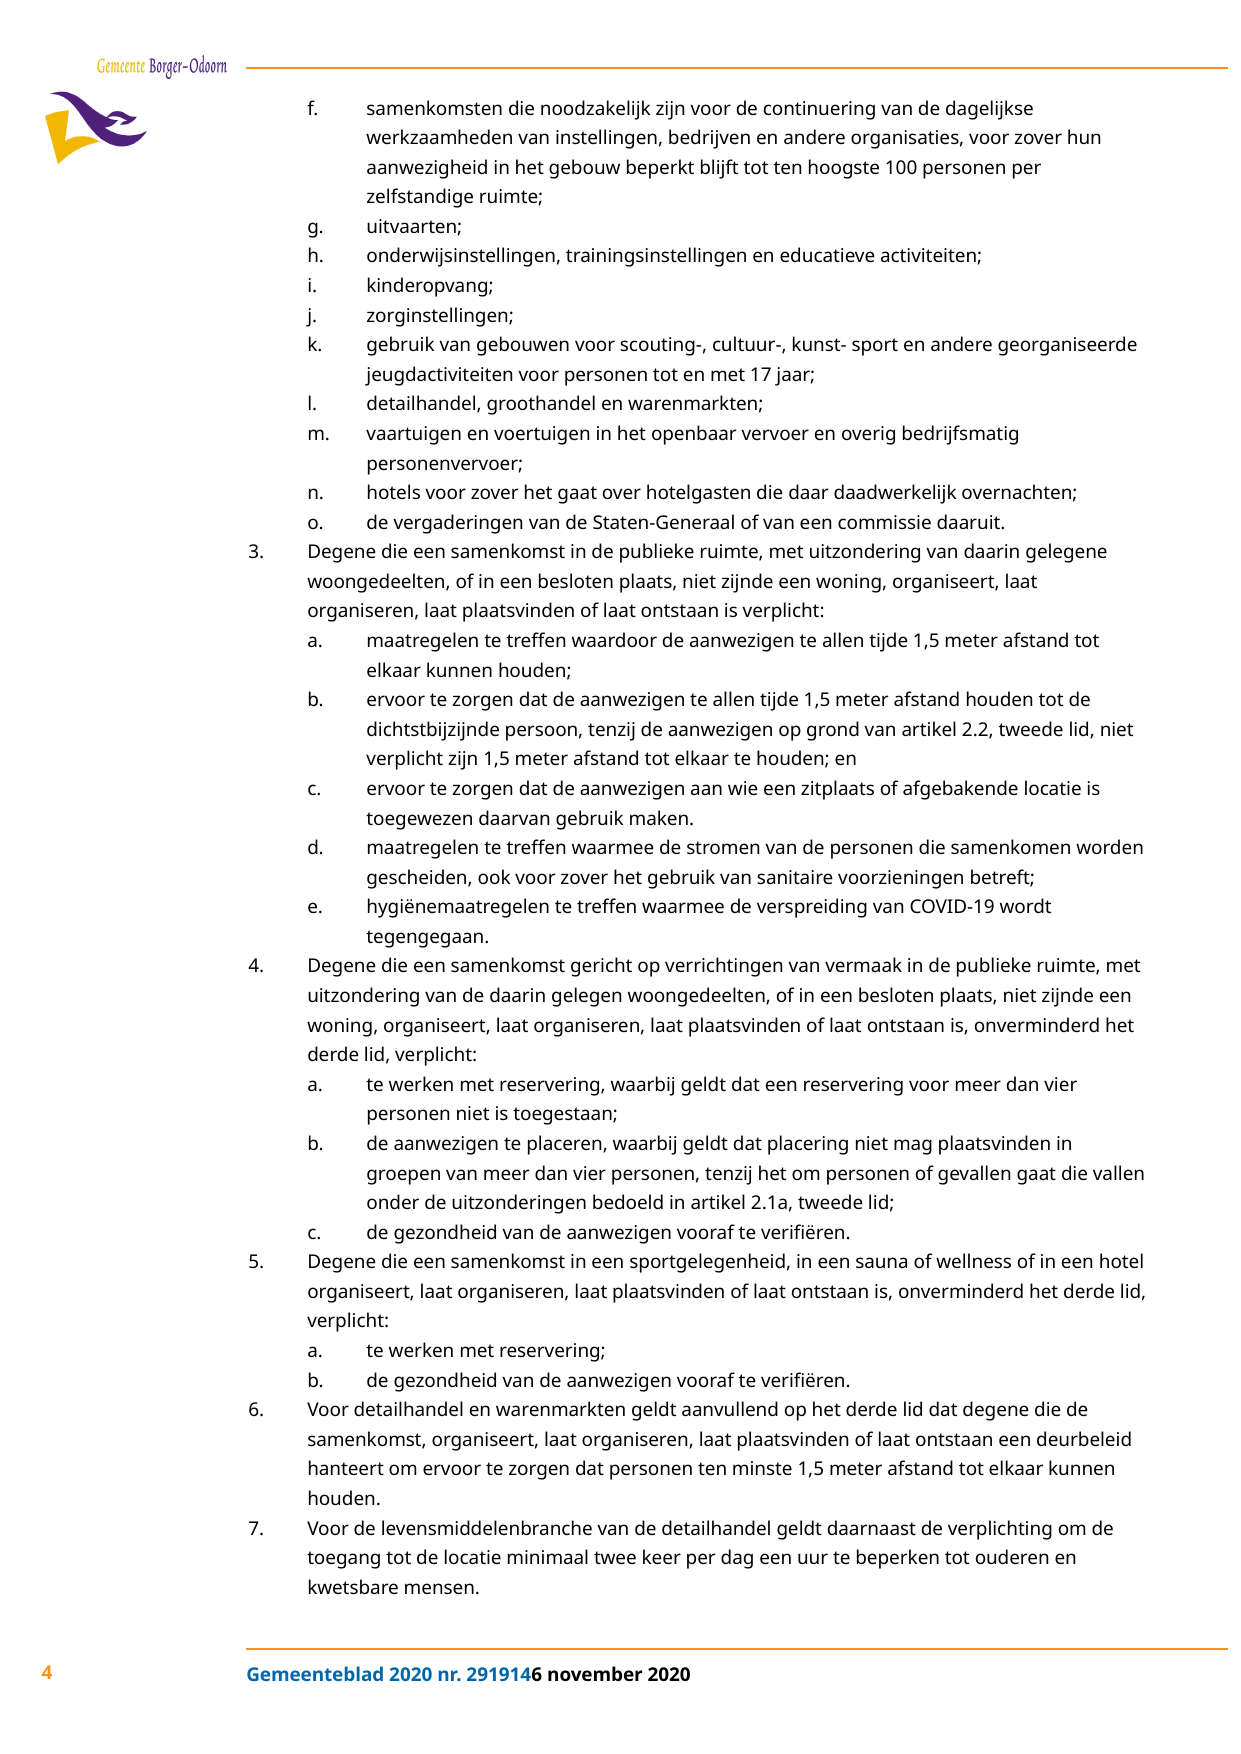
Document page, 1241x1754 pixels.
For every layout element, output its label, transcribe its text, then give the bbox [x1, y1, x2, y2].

list uitvaarten; [307, 213, 1152, 239]
list de gezondheid van de aanwezigen vooraf te verifiëren. [307, 1219, 1152, 1245]
list detailhandel, groothandel en warenmarkten; [307, 391, 1152, 416]
list Degene die een samenkomst in een sportgelegenheid, in een sauna of wellness of in een hotel organiseert, laat organiseren, laat plaatsvinden of laat ontstaan is, onverminderd het derde lid, verplicht: [248, 1248, 1152, 1333]
list de vergaderingen van de Staten-Generaal of van een commissie daaruit. [307, 509, 1152, 535]
list ervoor te zorgen dat de aanwezigen aan wie een zitplaats of afgebakende locatie is toegewezen daarvan gebruik maken. [307, 775, 1152, 831]
list ervoor te zorgen dat de aanwezigen te allen tijde 1,5 meter afstand houden tot de dichtstbijzijnde persoon, tenzij de aanwezigen op grond van artikel 2.2, tweede lid, niet verplicht zijn 1,5 meter afstand tot elkaar te houden; en [307, 686, 1152, 771]
list kinderopvang; [307, 272, 1152, 298]
list te werken met reservering; [307, 1337, 1152, 1363]
list te werken met reservering, waarbij geldt dat een reservering voor meer dan vier personen niet is toegestaan; [307, 1071, 1152, 1126]
list vaartuigen en voertuigen in het openbaar vervoer en overig bedrijfsmatig personenvervoer; [307, 420, 1152, 476]
list maatregelen te treffen waarmee de stromen van de personen die samenkomen worden gescheiden, ook voor zover het gebruik van sanitaire voorzieningen betreft; [307, 834, 1152, 890]
list maatregelen te treffen waardoor de aanwezigen te allen tijde 1,5 meter afstand tot elkaar kunnen houden; [307, 627, 1152, 683]
list zorginstellingen; [307, 302, 1152, 328]
list gebruik van gebouwen voor scouting-, cultuur-, kunst- sport en andere georganiseerde jeugdactiviteiten voor personen tot en met 17 jaar; [307, 331, 1152, 387]
list hotels voor zover het gaat over hotelgasten die daar daadwerkelijk overnachten; [307, 479, 1152, 505]
list Degene die een samenkomst gericht op verrichtingen van vermaak in de publieke ruimte, met uitzondering van de daarin gelegen woongedeelten, of in een besloten plaats, niet zijnde een woning, organiseert, laat organiseren, laat plaatsvinden of laat ontstaan is, onverminderd het derde lid, verplicht: [248, 953, 1152, 1067]
list de gezondheid van de aanwezigen vooraf te verifiëren. [307, 1367, 1152, 1393]
list onderwijsinstellingen, trainingsinstellingen en educatieve activiteiten; [307, 243, 1152, 268]
list hygiënemaatregelen te treffen waarmee de verspreiding van COVID-19 wordt tegengegaan. [307, 893, 1152, 949]
picture [41, 47, 231, 172]
list Voor detailhandel en warenmarkten geldt aanvullend op het derde lid dat degene die de samenkomst, organiseert, laat organiseren, laat plaatsvinden of laat ontstaan een deurbeleid hanteert om ervoor te zorgen dat personen ten minste 1,5 meter afstand tot elkaar kunnen houden. [248, 1396, 1152, 1511]
list Degene die een samenkomst in de publieke ruimte, met uitzondering van daarin gelegene woongedeelten, of in een besloten plaats, niet zijnde een woning, organiseert, laat organiseren, laat plaatsvinden of laat ontstaan is verplicht: [248, 538, 1152, 623]
list samenkomsten die noodzakelijk zijn voor de continuering van de dagelijkse werkzaamheden van instellingen, bedrijven en andere organisaties, voor zover hun aanwezigheid in het gebouw beperkt blijft tot ten hoogste 100 personen per zelfstandige ruimte; [307, 95, 1152, 209]
list Voor de levensmiddelenbranche van de detailhandel geldt daarnaast de verplichting om de toegang tot de locatie minimaal twee keer per dag een uur te beperken tot ouderen en kwetsbare mensen. [248, 1515, 1152, 1600]
list de aanwezigen te placeren, waarbij geldt dat placering niet mag plaatsvinden in groepen van meer dan vier personen, tenzij het om personen of gevallen gaat die vallen onder de uitzonderingen bedoeld in artikel 2.1a, tweede lid; [307, 1130, 1152, 1215]
